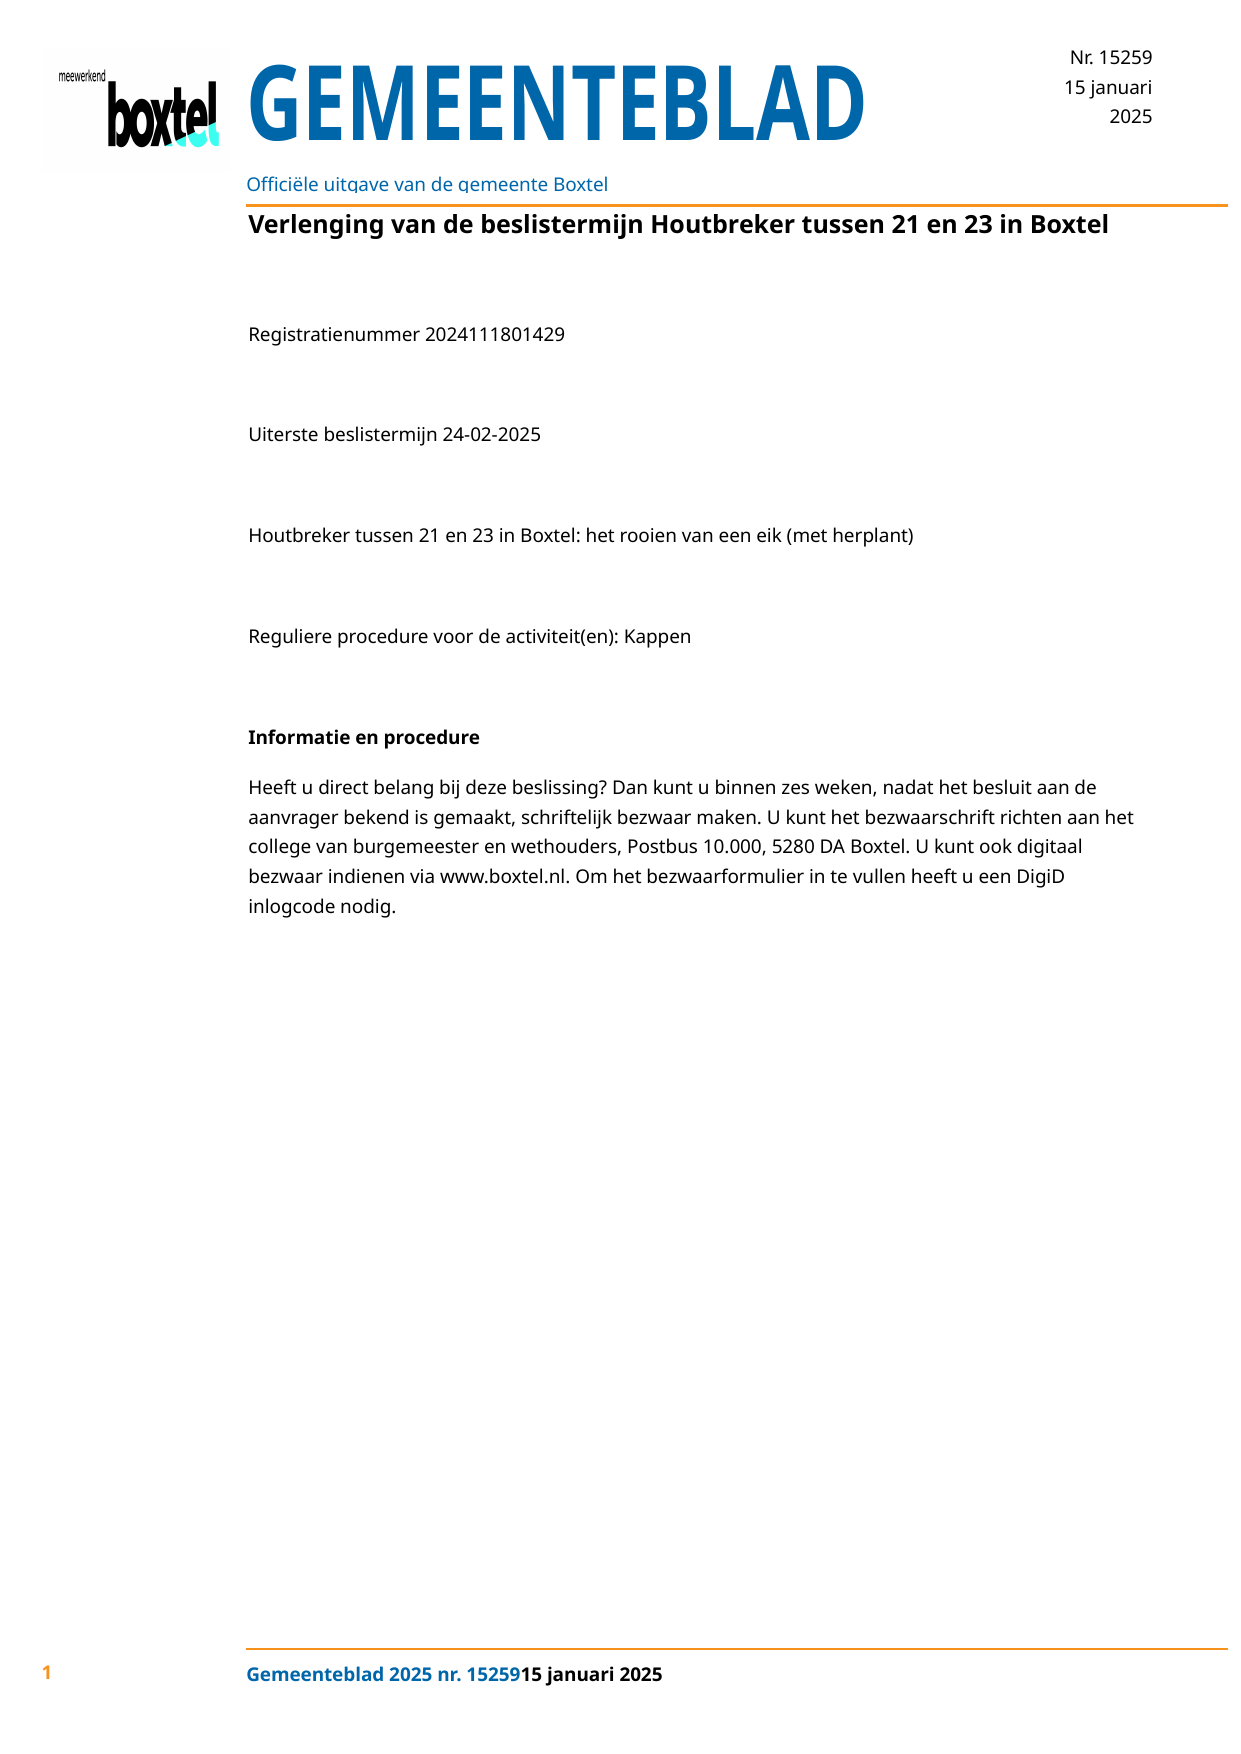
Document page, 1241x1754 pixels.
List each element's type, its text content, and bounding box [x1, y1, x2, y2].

text Houtbreker tussen 21 en 23 in Boxtel: het rooien van een eik (met herplant) [248, 522, 1152, 548]
text Reguliere procedure voor de activiteit(en): Kappen [248, 623, 1152, 649]
text Informatie en procedure [248, 724, 1152, 750]
text Verlenging van de beslistermijn Houtbreker tussen 21 en 23 in Boxtel [248, 207, 1152, 241]
text Registratienummer 2024111801429 [248, 321, 1152, 346]
picture [41, 47, 231, 172]
text Uiterste beslistermijn 24-02-2025 [248, 422, 1152, 447]
text Heeft u direct belang bij deze beslissing? Dan kunt u binnen zes weken, nadat het besluit aan de aanvrager bekend is gemaakt, schriftelijk bezwaar maken. U kunt het bezwaarschrift richten aan het college van burgemeester en wethouders, Postbus 10.000, 5280 DA Boxtel. U kunt ook digitaal bezwaar indienen via www.boxtel.nl. Om het bezwaarformulier in te vullen heeft u een DigiD inlogcode nodig. [248, 774, 1152, 918]
